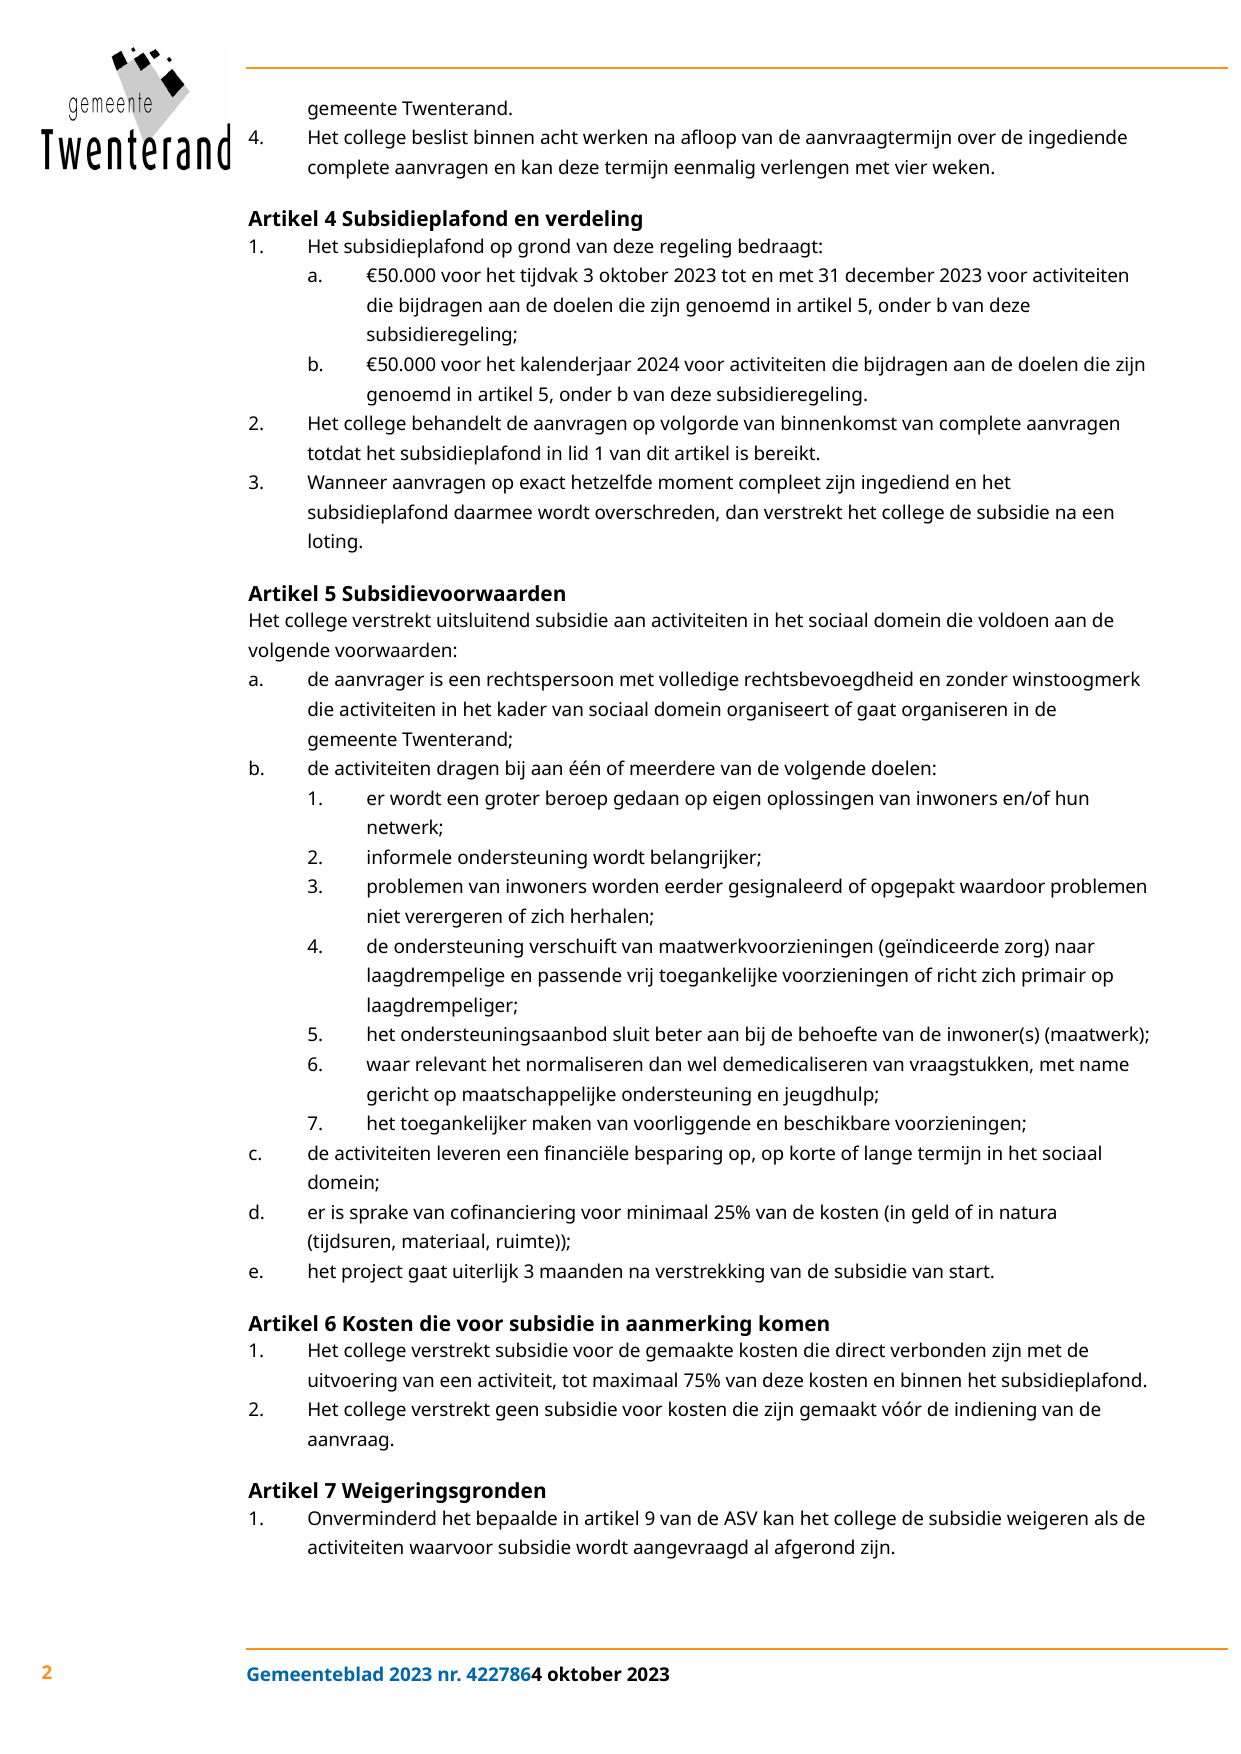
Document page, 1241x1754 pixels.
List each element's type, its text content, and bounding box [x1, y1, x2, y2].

list het ondersteuningsaanbod sluit beter aan bij de behoefte van de inwoner(s) (maatwerk); [307, 1022, 1152, 1047]
list de aanvrager is een rechtspersoon met volledige rechtsbevoegdheid en zonder winstoogmerk die activiteiten in het kader van sociaal domein organiseert of gaat organiseren in de gemeente Twenterand; [248, 667, 1152, 752]
list het project gaat uiterlijk 3 maanden na verstrekking van de subsidie van start. [248, 1258, 1152, 1284]
list Wanneer aanvragen op exact hetzelfde moment compleet zijn ingediend en het subsidieplafond daarmee wordt overschreden, dan verstrekt het college de subsidie na een loting. [248, 469, 1152, 554]
list gemeente Twenterand. [248, 95, 1152, 121]
list problemen van inwoners worden eerder gesignaleerd of opgepakt waardoor problemen niet verergeren of zich herhalen; [307, 874, 1152, 929]
list er wordt een groter beroep gedaan op eigen oplossingen van inwoners en/of hun netwerk; [307, 785, 1152, 840]
list €50.000 voor het kalenderjaar 2024 voor activiteiten die bijdragen aan de doelen die zijn genoemd in artikel 5, onder b van deze subsidieregeling. [307, 351, 1152, 406]
list er is sprake van cofinanciering voor minimaal 25% van de kosten (in geld of in natura (tijdsuren, materiaal, ruimte)); [248, 1199, 1152, 1254]
list Het subsidieplafond op grond van deze regeling bedraagt: [248, 233, 1152, 258]
picture [41, 47, 231, 172]
list waar relevant het normaliseren dan wel demedicaliseren van vraagstukken, met name gericht op maatschappelijke ondersteuning en jeugdhulp; [307, 1051, 1152, 1107]
list Het college verstrekt geen subsidie voor kosten die zijn gemaakt vóór de indiening van de aanvraag. [248, 1396, 1152, 1452]
list de ondersteuning verschuift van maatwerkvoorzieningen (geïndiceerde zorg) naar laagdrempelige en passende vrij toegankelijke voorzieningen of richt zich primair op laagdrempeliger; [307, 933, 1152, 1018]
list Onverminderd het bepaalde in artikel 9 van de ASV kan het college de subsidie weigeren als de activiteiten waarvoor subsidie wordt aangevraagd al afgerond zijn. [248, 1505, 1152, 1560]
list de activiteiten dragen bij aan één of meerdere van de volgende doelen: [248, 755, 1152, 781]
text Artikel 7 Weigeringsgronden [248, 1476, 1152, 1505]
text Het college verstrekt uitsluitend subsidie aan activiteiten in het sociaal domein die voldoen aan de volgende voorwaarden: [248, 607, 1152, 663]
list het toegankelijker maken van voorliggende en beschikbare voorzieningen; [307, 1110, 1152, 1136]
list Het college beslist binnen acht werken na afloop van de aanvraagtermijn over de ingediende complete aanvragen en kan deze termijn eenmalig verlengen met vier weken. [248, 124, 1152, 180]
list de activiteiten leveren een financiële besparing op, op korte of lange termijn in het sociaal domein; [248, 1140, 1152, 1195]
text Artikel 5 Subsidievoorwaarden [248, 579, 1152, 607]
list Het college behandelt de aanvragen op volgorde van binnenkomst van complete aanvragen totdat het subsidieplafond in lid 1 van dit artikel is bereikt. [248, 410, 1152, 466]
list Het college verstrekt subsidie voor de gemaakte kosten die direct verbonden zijn met de uitvoering van een activiteit, tot maximaal 75% van deze kosten en binnen het subsidieplafond. [248, 1337, 1152, 1392]
text Artikel 6 Kosten die voor subsidie in aanmerking komen [248, 1309, 1152, 1337]
list €50.000 voor het tijdvak 3 oktober 2023 tot en met 31 december 2023 voor activiteiten die bijdragen aan de doelen die zijn genoemd in artikel 5, onder b van deze subsidieregeling; [307, 262, 1152, 347]
text Artikel 4 Subsidieplafond en verdeling [248, 204, 1152, 233]
list informele ondersteuning wordt belangrijker; [307, 844, 1152, 870]
